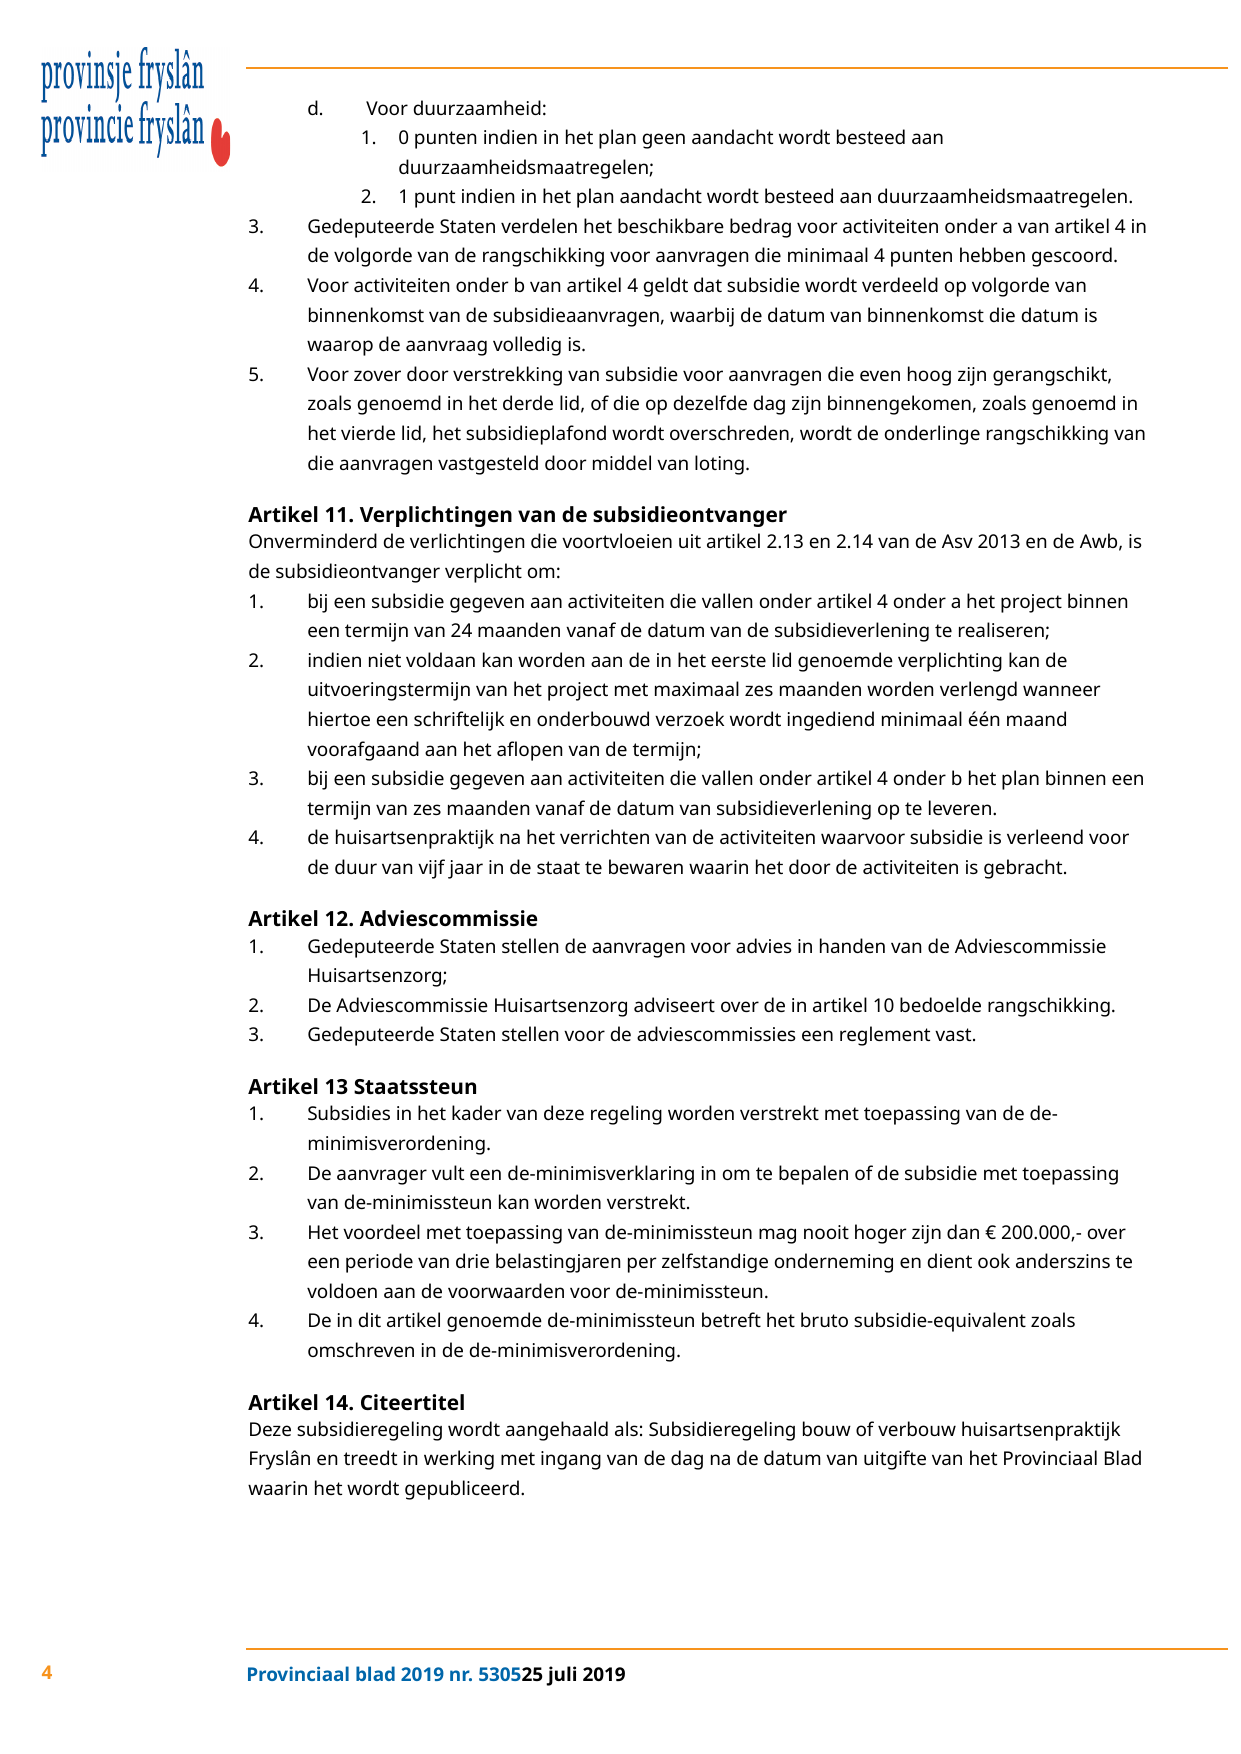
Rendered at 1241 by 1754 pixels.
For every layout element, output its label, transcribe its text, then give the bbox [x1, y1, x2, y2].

list Voor activiteiten onder b van artikel 4 geldt dat subsidie wordt verdeeld op volgorde van binnenkomst van de subsidieaanvragen, waarbij de datum van binnenkomst die datum is waarop de aanvraag volledig is. [248, 272, 1152, 357]
list Voor zover door verstrekking van subsidie voor aanvragen die even hoog zijn gerangschikt, zoals genoemd in het derde lid, of die op dezelfde dag zijn binnengekomen, zoals genoemd in het vierde lid, het subsidieplafond wordt overschreden, wordt de onderlinge rangschikking van die aanvragen vastgesteld door middel van loting. [248, 361, 1152, 476]
list 1 punt indien in het plan aandacht wordt besteed aan duurzaamheidsmaatregelen. [361, 183, 1152, 209]
list De aanvrager vult een de-minimisverklaring in om te bepalen of de subsidie met toepassing van de-minimissteun kan worden verstrekt. [248, 1160, 1152, 1215]
text Artikel 12. Adviescommissie [248, 904, 1152, 933]
text Artikel 11. Verplichtingen van de subsidieontvanger [248, 500, 1152, 529]
list De Adviescommissie Huisartsenzorg adviseert over de in artikel 10 bedoelde rangschikking. [248, 992, 1152, 1018]
list bij een subsidie gegeven aan activiteiten die vallen onder artikel 4 onder b het plan binnen een termijn van zes maanden vanaf de datum van subsidieverlening op te leveren. [248, 765, 1152, 821]
list bij een subsidie gegeven aan activiteiten die vallen onder artikel 4 onder a het project binnen een termijn van 24 maanden vanaf de datum van de subsidieverlening te realiseren; [248, 588, 1152, 643]
text Deze subsidieregeling wordt aangehaald als: Subsidieregeling bouw of verbouw huisartsenpraktijk Fryslân en treedt in werking met ingang van de dag na de datum van uitgifte van het Provinciaal Blad waarin het wordt gepubliceerd. [248, 1416, 1152, 1501]
picture [41, 47, 231, 172]
list De in dit artikel genoemde de-minimissteun betreft het bruto subsidie-equivalent zoals omschreven in de de-minimisverordening. [248, 1308, 1152, 1363]
list de huisartsenpraktijk na het verrichten van de activiteiten waarvoor subsidie is verleend voor de duur van vijf jaar in de staat te bewaren waarin het door de activiteiten is gebracht. [248, 824, 1152, 880]
text Artikel 13 Staatssteun [248, 1072, 1152, 1101]
list 0 punten indien in het plan geen aandacht wordt besteed aan duurzaamheidsmaatregelen; [361, 124, 1152, 180]
list Het voordeel met toepassing van de-minimissteun mag nooit hoger zijn dan € 200.000,- over een periode van drie belastingjaren per zelfstandige onderneming en dient ook anderszins te voldoen aan de voorwaarden voor de-minimissteun. [248, 1219, 1152, 1304]
text Artikel 14. Citeertitel [248, 1388, 1152, 1416]
list Gedeputeerde Staten verdelen het beschikbare bedrag voor activiteiten onder a van artikel 4 in de volgorde van de rangschikking voor aanvragen die minimaal 4 punten hebben gescoord. [248, 213, 1152, 268]
text Onverminderd de verlichtingen die voortvloeien uit artikel 2.13 en 2.14 van de Asv 2013 en de Awb, is de subsidieontvanger verplicht om: [248, 529, 1152, 584]
list Gedeputeerde Staten stellen de aanvragen voor advies in handen van de Adviescommissie Huisartsenzorg; [248, 933, 1152, 988]
list Subsidies in het kader van deze regeling worden verstrekt met toepassing van de de-minimisverordening. [248, 1101, 1152, 1156]
list Voor duurzaamheid: [307, 95, 1152, 121]
list indien niet voldaan kan worden aan de in het eerste lid genoemde verplichting kan de uitvoeringstermijn van het project met maximaal zes maanden worden verlengd wanneer hiertoe een schriftelijk en onderbouwd verzoek wordt ingediend minimaal één maand voorafgaand aan het aflopen van de termijn; [248, 647, 1152, 761]
list Gedeputeerde Staten stellen voor de adviescommissies een reglement vast. [248, 1022, 1152, 1047]
